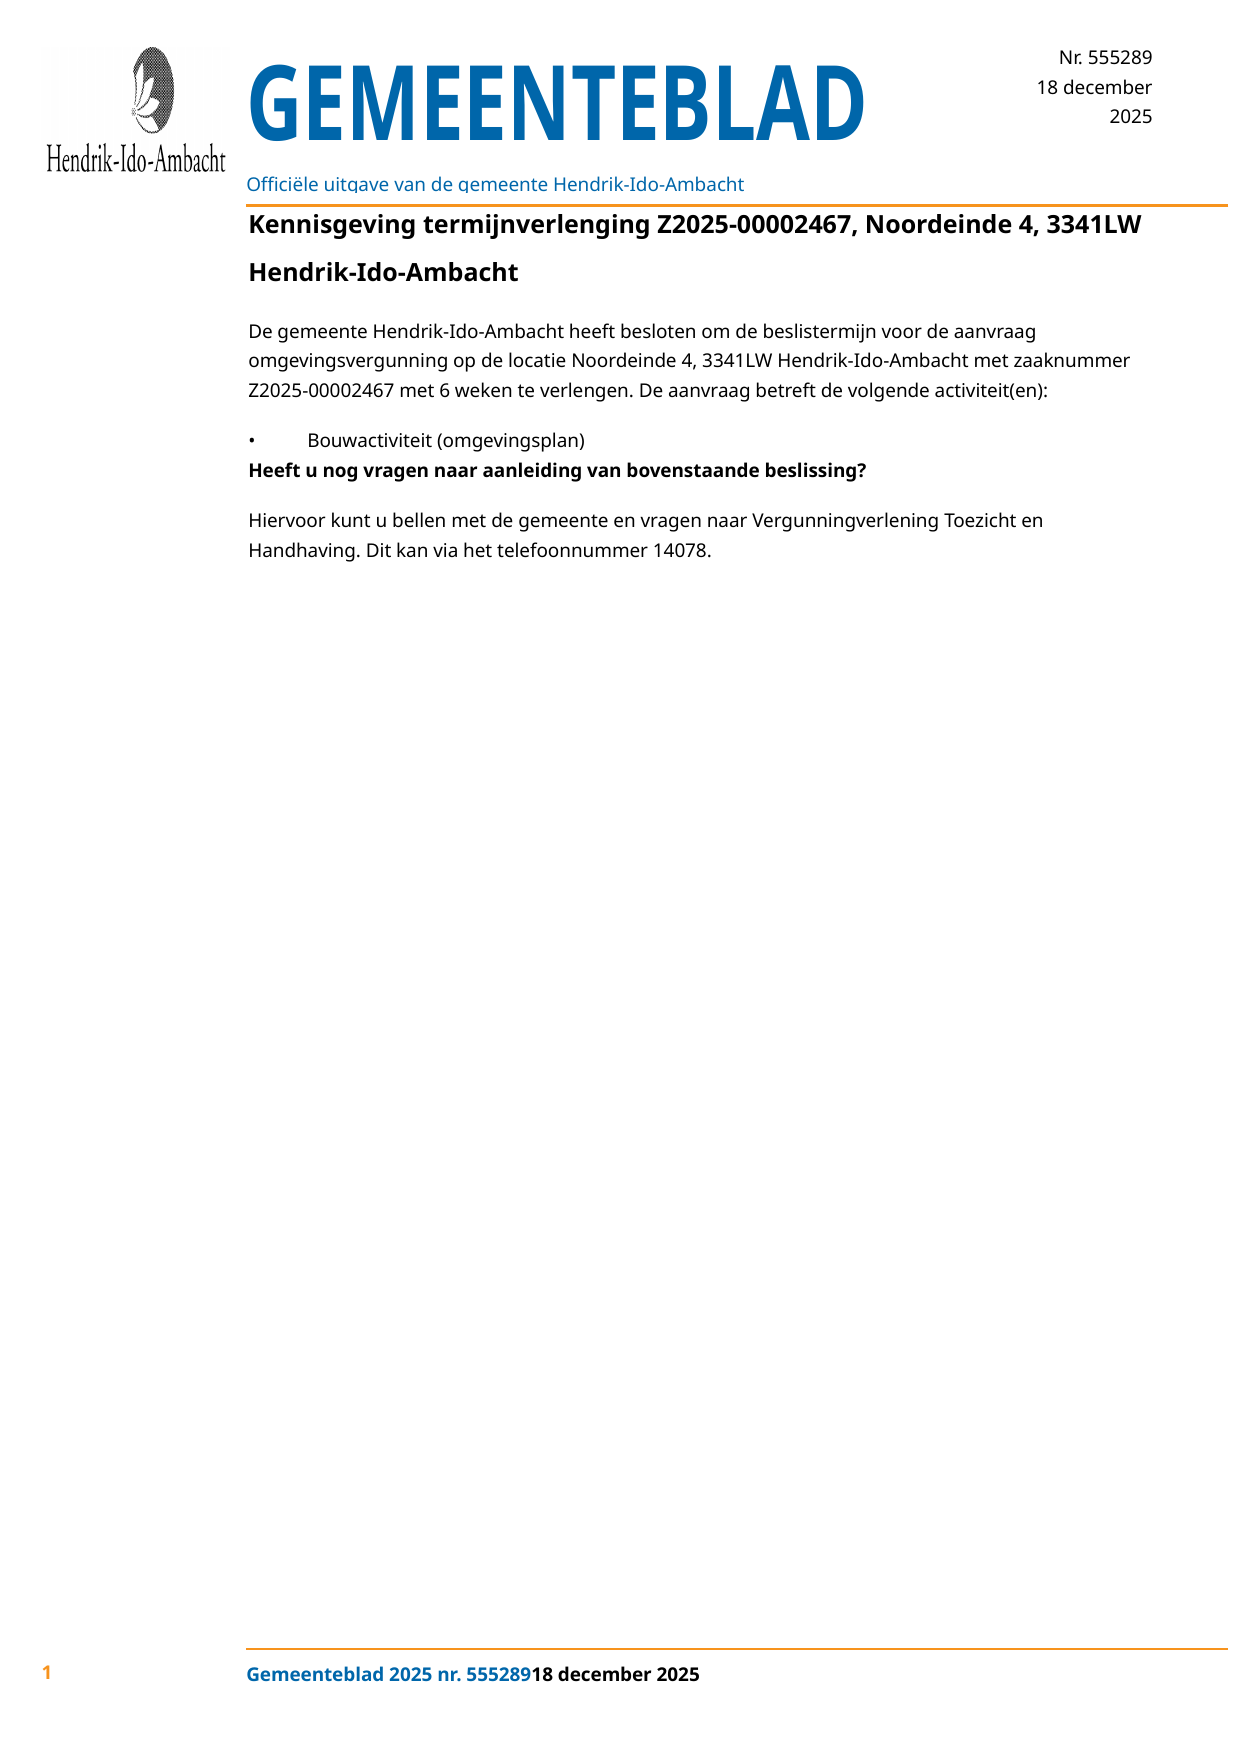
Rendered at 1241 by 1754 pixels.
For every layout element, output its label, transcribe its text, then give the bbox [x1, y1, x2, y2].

text Kennisgeving termijnverlenging Z2025-00002467, Noordeinde 4, 3341LW Hendrik-Ido-Ambacht [248, 207, 1152, 288]
picture [41, 47, 231, 172]
list Bouwactiviteit (omgevingsplan) [248, 427, 1152, 453]
text Hiervoor kunt u bellen met de gemeente en vragen naar Vergunningverlening Toezicht en Handhaving. Dit kan via het telefoonnummer 14078. [248, 507, 1152, 563]
text Heeft u nog vragen naar aanleiding van bovenstaande beslissing? [248, 457, 1152, 483]
text De gemeente Hendrik-Ido-Ambacht heeft besloten om de beslistermijn voor de aanvraag omgevingsvergunning op de locatie Noordeinde 4, 3341LW Hendrik-Ido-Ambacht met zaaknummer Z2025-00002467 met 6 weken te verlengen. De aanvraag betreft de volgende activiteit(en): [248, 318, 1152, 403]
